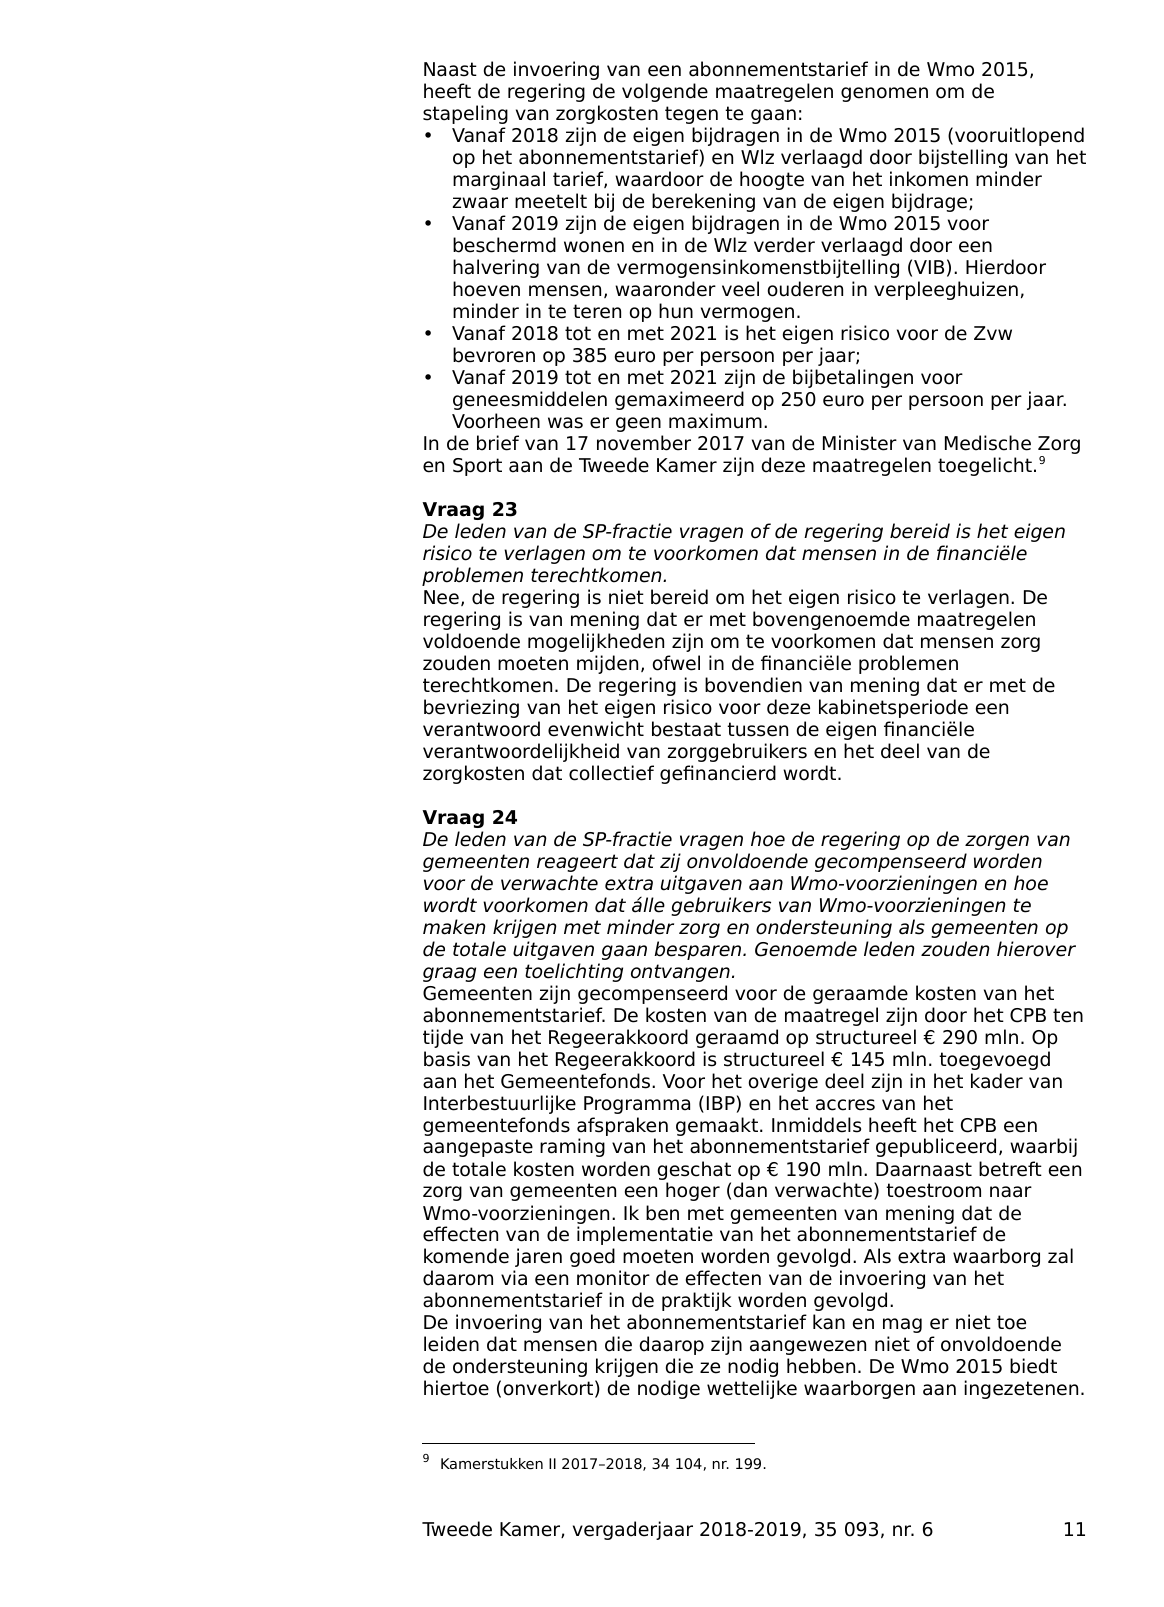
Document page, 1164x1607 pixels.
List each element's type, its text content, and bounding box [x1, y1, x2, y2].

text De leden van de SP-fractie vragen of de regering bereid is het eigen risico te verlagen om te voorkomen dat mensen in de financiële problemen terechtkomen. [422, 521, 1087, 587]
text Vraag 24 [422, 807, 1087, 829]
text • Vanaf 2018 zijn de eigen bijdragen in de Wmo 2015 (vooruitlopend op het abonnementstarief) en Wlz verlaagd door bijstelling van het marginaal tarief, waardoor de hoogte van het inkomen minder zwaar meetelt bij de berekening van de eigen bijdrage; [422, 125, 1087, 213]
text • Vanaf 2019 tot en met 2021 zijn de bijbetalingen voor geneesmiddelen gemaximeerd op 250 euro per persoon per jaar. Voorheen was er geen maximum. [422, 367, 1087, 433]
text • Vanaf 2018 tot en met 2021 is het eigen risico voor de Zvw bevroren op 385 euro per persoon per jaar; [422, 323, 1087, 367]
text • Vanaf 2019 zijn de eigen bijdragen in de Wmo 2015 voor beschermd wonen en in de Wlz verder verlaagd door een halvering van de vermogensinkomenstbijtelling (VIB). Hierdoor hoeven mensen, waaronder veel ouderen in verpleeghuizen, minder in te teren op hun vermogen. [422, 213, 1087, 323]
text In de brief van 17 november 2017 van de Minister van Medische Zorg en Sport aan de Tweede Kamer zijn deze maatregelen toegelicht. [422, 433, 1087, 477]
text Kamerstukken II 2017–2018, 34 104, nr. 199. [422, 1452, 1087, 1474]
text Gemeenten zijn gecompenseerd voor de geraamde kosten van het abonnementstarief. De kosten van de maatregel zijn door het CPB ten tijde van het Regeerakkoord geraamd op structureel € 290 mln. Op basis van het Regeerakkoord is structureel € 145 mln. toegevoegd aan het Gemeentefonds. Voor het overige deel zijn in het kader van Interbestuurlijke Programma (IBP) en het accres van het gemeentefonds afspraken gemaakt. Inmiddels heeft het CPB een aangepaste raming van het abonnementstarief gepubliceerd, waarbij de totale kosten worden geschat op € 190 mln. Daarnaast betreft een zorg van gemeenten een hoger (dan verwachte) toestroom naar Wmo-voorzieningen. Ik ben met gemeenten van mening dat de effecten van de implementatie van het abonnementstarief de komende jaren goed moeten worden gevolgd. Als extra waarborg zal daarom via een monitor de effecten van de invoering van het abonnementstarief in de praktijk worden gevolgd. [422, 983, 1087, 1312]
text De leden van de SP-fractie vragen hoe de regering op de zorgen van gemeenten reageert dat zij onvoldoende gecompenseerd worden voor de verwachte extra uitgaven aan Wmo-voorzieningen en hoe wordt voorkomen dat álle gebruikers van Wmo-voorzieningen te maken krijgen met minder zorg en ondersteuning als gemeenten op de totale uitgaven gaan besparen. Genoemde leden zouden hierover graag een toelichting ontvangen. [422, 829, 1087, 983]
text Vraag 23 [422, 499, 1087, 521]
text Nee, de regering is niet bereid om het eigen risico te verlagen. De regering is van mening dat er met bovengenoemde maatregelen voldoende mogelijkheden zijn om te voorkomen dat mensen zorg zouden moeten mijden, ofwel in de financiële problemen terechtkomen. De regering is bovendien van mening dat er met de bevriezing van het eigen risico voor deze kabinetsperiode een verantwoord evenwicht bestaat tussen de eigen financiële verantwoordelijkheid van zorggebruikers en het deel van de zorgkosten dat collectief gefinancierd wordt. [422, 587, 1087, 784]
text De invoering van het abonnementstarief kan en mag er niet toe leiden dat mensen die daarop zijn aangewezen niet of onvoldoende de ondersteuning krijgen die ze nodig hebben. De Wmo 2015 biedt hiertoe (onverkort) de nodige wettelijke waarborgen aan ingezetenen. [422, 1312, 1087, 1400]
text Naast de invoering van een abonnementstarief in de Wmo 2015, heeft de regering de volgende maatregelen genomen om de stapeling van zorgkosten tegen te gaan: [422, 59, 1087, 125]
